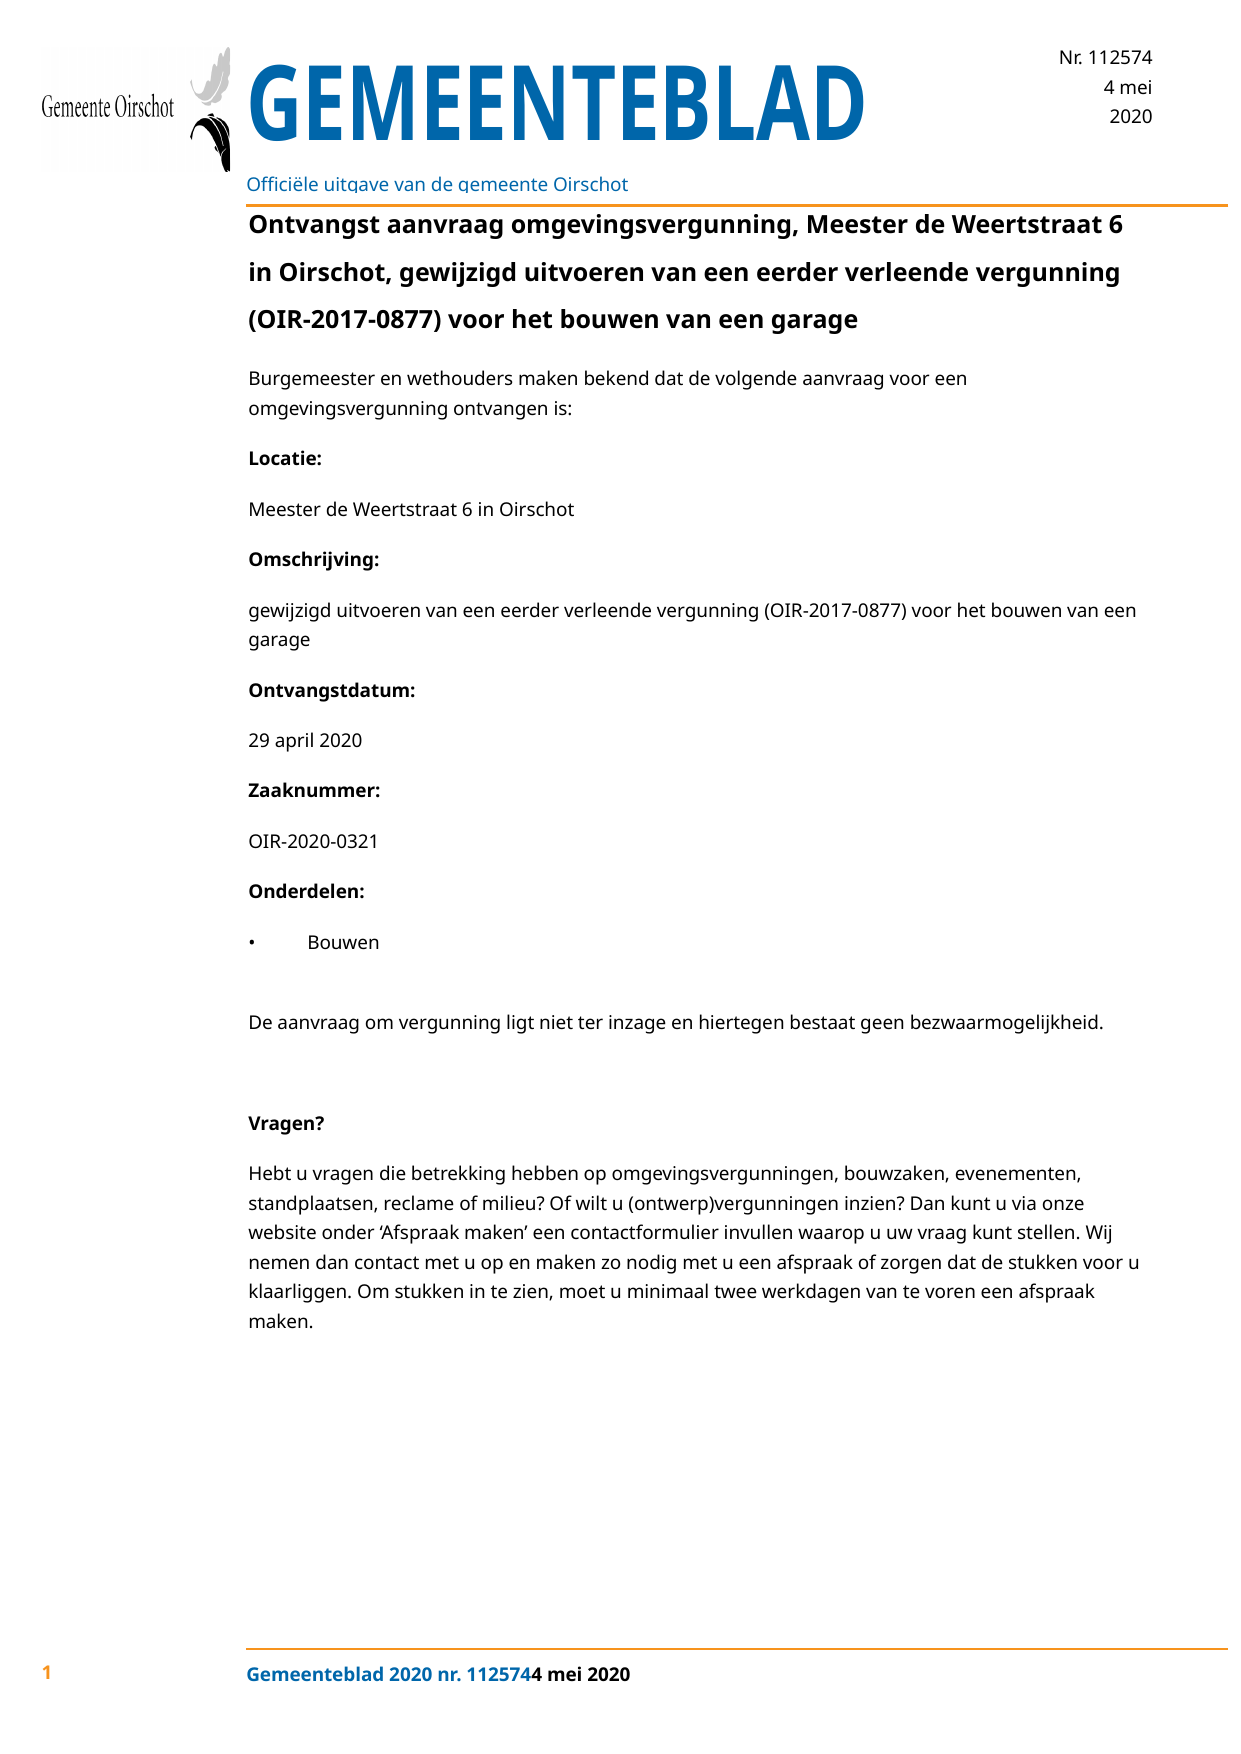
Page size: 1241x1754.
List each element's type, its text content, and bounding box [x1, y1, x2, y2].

text Meester de Weertstraat 6 in Oirschot [248, 496, 1152, 522]
text Hebt u vragen die betrekking hebben op omgevingsvergunningen, bouwzaken, evenementen, standplaatsen, reclame of milieu? Of wilt u (ontwerp)vergunningen inzien? Dan kunt u via onze website onder ‘Afspraak maken’ een contactformulier invullen waarop u uw vraag kunt stellen. Wij nemen dan contact met u op en maken zo nodig met u een afspraak of zorgen dat de stukken voor u klaarliggen. Om stukken in te zien, moet u minimaal twee werkdagen van te voren een afspraak maken. [248, 1160, 1152, 1334]
text Omschrijving: [248, 546, 1152, 572]
text Vragen? [248, 1110, 1152, 1135]
text Locatie: [248, 446, 1152, 471]
text Onderdelen: [248, 878, 1152, 904]
text Ontvangstdatum: [248, 677, 1152, 702]
text De aanvraag om vergunning ligt niet ter inzage en hiertegen bestaat geen bezwaarmogelijkheid. [248, 1009, 1152, 1034]
text Ontvangst aanvraag omgevingsvergunning, Meester de Weertstraat 6 in Oirschot, gewijzigd uitvoeren van een eerder verleende vergunning (OIR-2017-0877) voor het bouwen van een garage [248, 207, 1152, 336]
text gewijzigd uitvoeren van een eerder verleende vergunning (OIR-2017-0877) voor het bouwen van een garage [248, 597, 1152, 652]
picture [41, 47, 231, 172]
text 29 april 2020 [248, 727, 1152, 753]
list Bouwen [248, 929, 1152, 954]
text Zaaknummer: [248, 778, 1152, 803]
text Burgemeester en wethouders maken bekend dat de volgende aanvraag voor een omgevingsvergunning ontvangen is: [248, 366, 1152, 421]
text OIR-2020-0321 [248, 828, 1152, 854]
